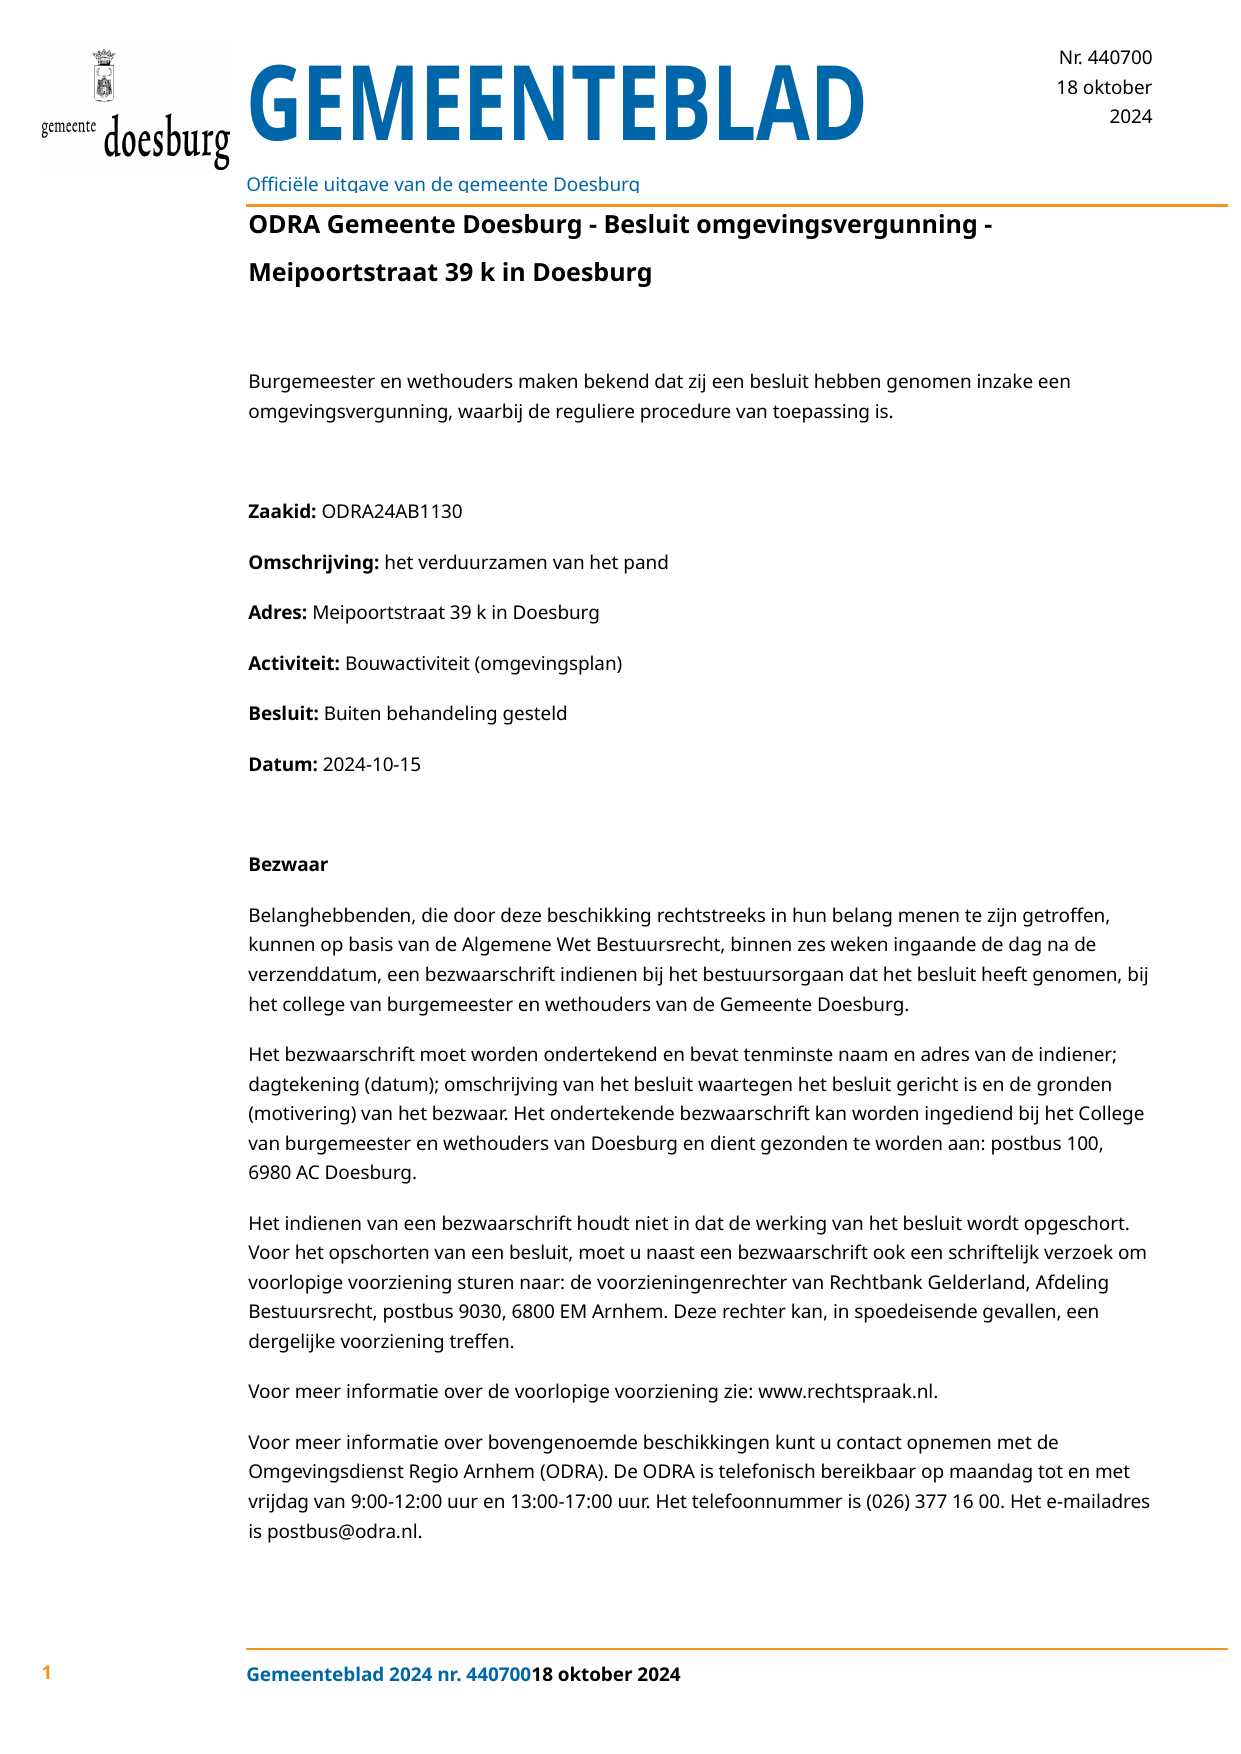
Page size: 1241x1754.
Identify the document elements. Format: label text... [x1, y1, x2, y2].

text ODRA Gemeente Doesburg - Besluit omgevingsvergunning - Meipoortstraat 39 k in Doesburg [248, 207, 1152, 288]
text Voor meer informatie over bovengenoemde beschikkingen kunt u contact opnemen met de Omgevingsdienst Regio Arnhem (ODRA). De ODRA is telefonisch bereikbaar op maandag tot en met vrijdag van 9:00-12:00 uur en 13:00-17:00 uur. Het telefoonnummer is (026) 377 16 00. Het e-mailadres is postbus@odra.nl. [248, 1429, 1152, 1544]
text Bezwaar [248, 852, 1152, 877]
text Het bezwaarschrift moet worden ondertekend en bevat tenminste naam en adres van de indiener; dagtekening (datum); omschrijving van het besluit waartegen het besluit gericht is en de gronden (motivering) van het bezwaar. Het ondertekende bezwaarschrift kan worden ingediend bij het College van burgemeester en wethouders van Doesburg en dient gezonden te worden aan: postbus 100, 6980 AC Doesburg. [248, 1041, 1152, 1185]
text Datum: 2024-10-15 [248, 751, 1152, 777]
text Voor meer informatie over de voorlopige voorziening zie: www.rechtspraak.nl. [248, 1379, 1152, 1404]
text Activiteit: Bouwactiviteit (omgevingsplan) [248, 650, 1152, 676]
text Besluit: Buiten behandeling gesteld [248, 700, 1152, 726]
text Zaakid: ODRA24AB1130 [248, 499, 1152, 524]
text Omschrijving: het verduurzamen van het pand [248, 549, 1152, 575]
text Het indienen van een bezwaarschrift houdt niet in dat de werking van het besluit wordt opgeschort. Voor het opschorten van een besluit, moet u naast een bezwaarschrift ook een schriftelijk verzoek om voorlopige voorziening sturen naar: de voorzieningenrechter van Rechtbank Gelderland, Afdeling Bestuursrecht, postbus 9030, 6800 EM Arnhem. Deze rechter kan, in spoedeisende gevallen, een dergelijke voorziening treffen. [248, 1210, 1152, 1354]
text Burgemeester en wethouders maken bekend dat zij een besluit hebben genomen inzake een omgevingsvergunning, waarbij de reguliere procedure van toepassing is. [248, 368, 1152, 424]
text Belanghebbenden, die door deze beschikking rechtstreeks in hun belang menen te zijn getroffen, kunnen op basis van de Algemene Wet Bestuursrecht, binnen zes weken ingaande de dag na de verzenddatum, een bezwaarschrift indienen bij het bestuursorgaan dat het besluit heeft genomen, bij het college van burgemeester en wethouders van de Gemeente Doesburg. [248, 902, 1152, 1017]
picture [41, 47, 231, 172]
text Adres: Meipoortstraat 39 k in Doesburg [248, 599, 1152, 625]
